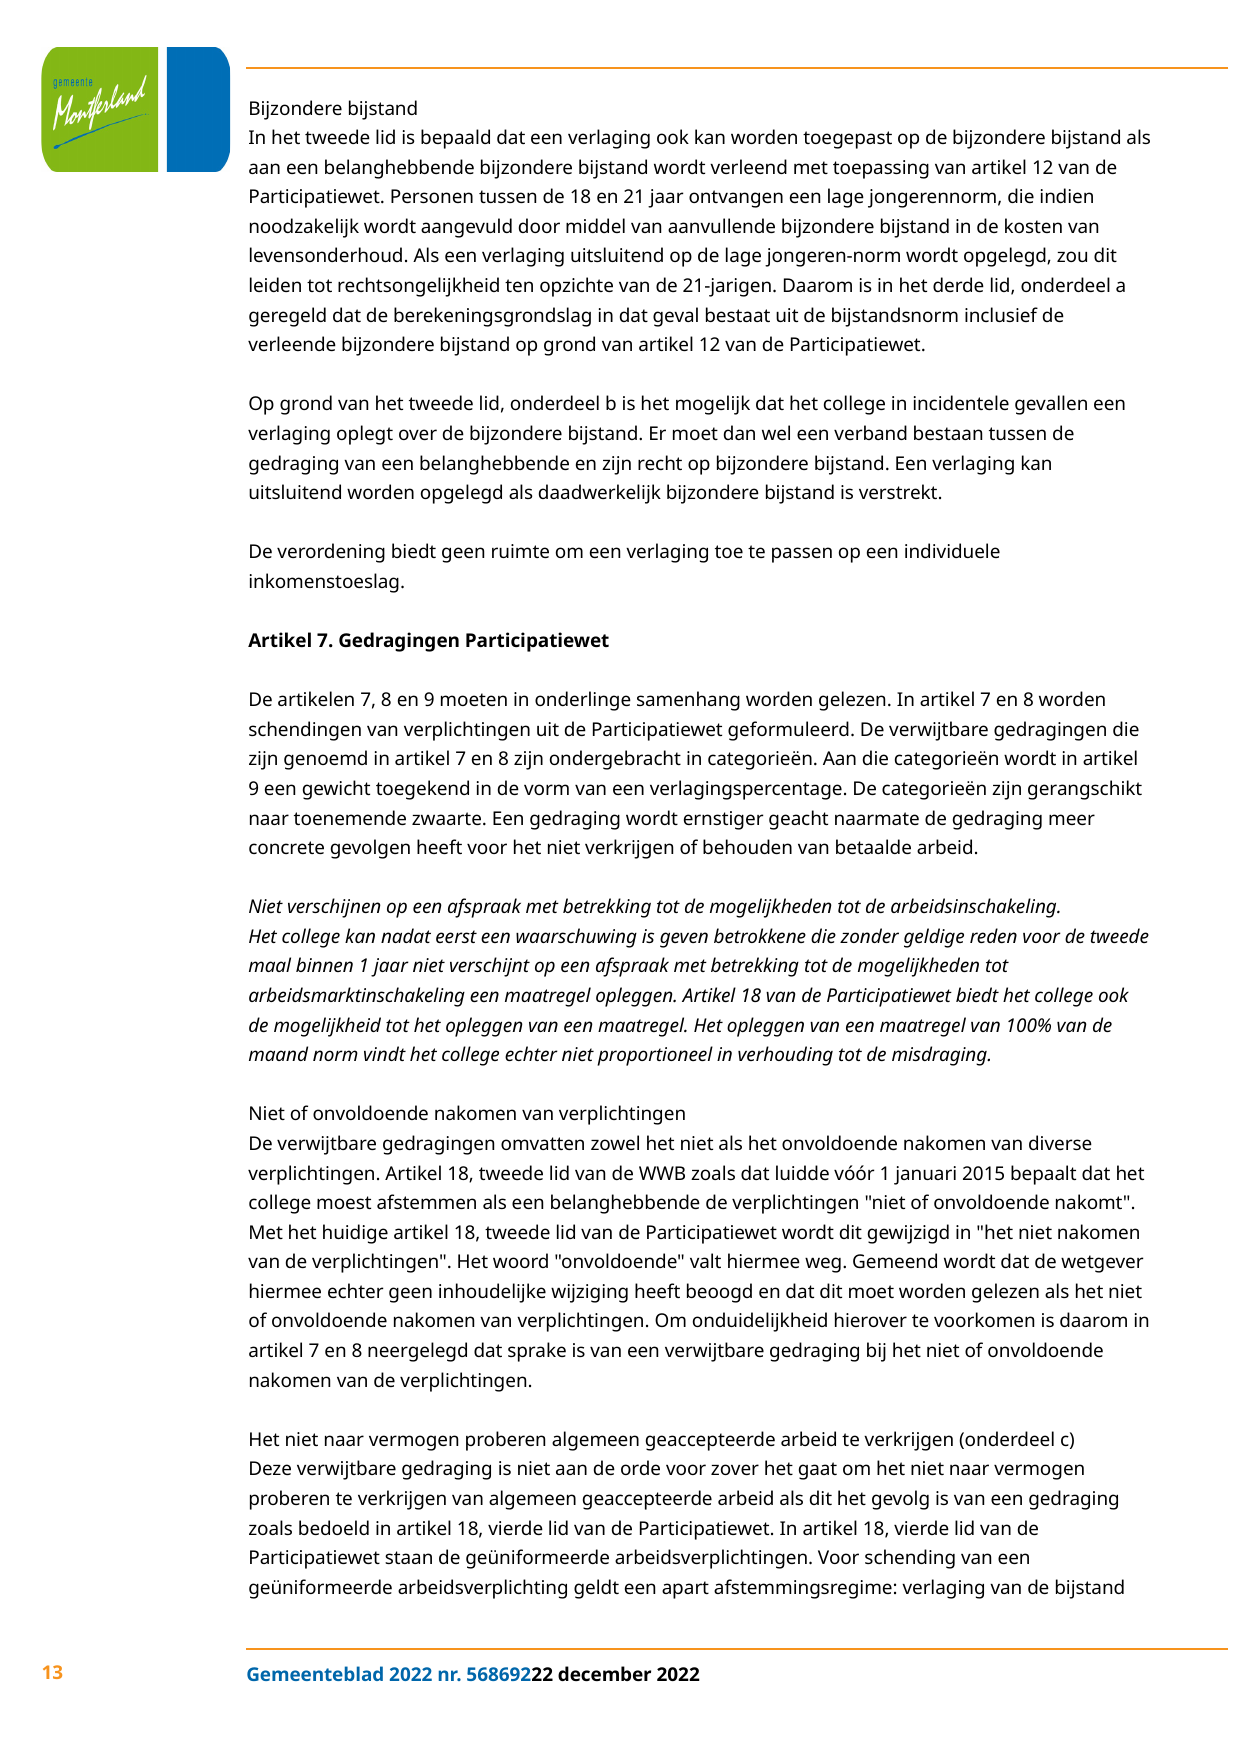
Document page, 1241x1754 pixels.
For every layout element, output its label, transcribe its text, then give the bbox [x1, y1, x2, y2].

text Op grond van het tweede lid, onderdeel b is het mogelijk dat het college in incidentele gevallen een verlaging oplegt over de bijzondere bijstand. Er moet dan wel een verband bestaan tussen de gedraging van een belanghebbende en zijn recht op bijzondere bijstand. Een verlaging kan uitsluitend worden opgelegd als daadwerkelijk bijzondere bijstand is verstrekt. [248, 391, 1152, 505]
text Het niet naar vermogen proberen algemeen geaccepteerde arbeid te verkrijgen (onderdeel c) [248, 1426, 1152, 1452]
text De verwijtbare gedragingen omvatten zowel het niet als het onvoldoende nakomen van diverse verplichtingen. Artikel 18, tweede lid van de WWB zoals dat luidde vóór 1 januari 2015 bepaalt dat het college moest afstemmen als een belanghebbende de verplichtingen "niet of onvoldoende nakomt". Met het huidige artikel 18, tweede lid van de Participatiewet wordt dit gewijzigd in "het niet nakomen van de verplichtingen". Het woord "onvoldoende" valt hiermee weg. Gemeend wordt dat de wetgever hiermee echter geen inhoudelijke wijziging heeft beoogd en dat dit moet worden gelezen als het niet of onvoldoende nakomen van verplichtingen. Om onduidelijkheid hierover te voorkomen is daarom in artikel 7 en 8 neergelegd dat sprake is van een verwijtbare gedraging bij het niet of onvoldoende nakomen van de verplichtingen. [248, 1130, 1152, 1393]
text Niet of onvoldoende nakomen van verplichtingen [248, 1101, 1152, 1126]
text De verordening biedt geen ruimte om een verlaging toe te passen op een individuele inkomenstoeslag. [248, 538, 1152, 594]
text Niet verschijnen op een afspraak met betrekking tot de mogelijkheden tot de arbeidsinschakeling. [248, 893, 1152, 919]
text Het college kan nadat eerst een waarschuwing is geven betrokkene die zonder geldige reden voor de tweede maal binnen 1 jaar niet verschijnt op een afspraak met betrekking tot de mogelijkheden tot arbeidsmarktinschakeling een maatregel opleggen. Artikel 18 van de Participatiewet biedt het college ook de mogelijkheid tot het opleggen van een maatregel. Het opleggen van een maatregel van 100% van de maand norm vindt het college echter niet proportioneel in verhouding tot de misdraging. [248, 923, 1152, 1067]
picture [41, 47, 231, 172]
text Artikel 7. Gedragingen Participatiewet [248, 627, 1152, 653]
text Deze verwijtbare gedraging is niet aan de orde voor zover het gaat om het niet naar vermogen proberen te verkrijgen van algemeen geaccepteerde arbeid als dit het gevolg is van een gedraging zoals bedoeld in artikel 18, vierde lid van de Participatiewet. In artikel 18, vierde lid van de Participatiewet staan de geüniformeerde arbeidsverplichtingen. Voor schending van een geüniformeerde arbeidsverplichting geldt een apart afstemmingsregime: verlaging van de bijstand [248, 1456, 1152, 1600]
text In het tweede lid is bepaald dat een verlaging ook kan worden toegepast op de bijzondere bijstand als aan een belanghebbende bijzondere bijstand wordt verleend met toepassing van artikel 12 van de Participatiewet. Personen tussen de 18 en 21 jaar ontvangen een lage jongerennorm, die indien noodzakelijk wordt aangevuld door middel van aanvullende bijzondere bijstand in de kosten van levensonderhoud. Als een verlaging uitsluitend op de lage jongeren-norm wordt opgelegd, zou dit leiden tot rechtsongelijkheid ten opzichte van de 21-jarigen. Daarom is in het derde lid, onderdeel a geregeld dat de berekeningsgrondslag in dat geval bestaat uit de bijstandsnorm inclusief de verleende bijzondere bijstand op grond van artikel 12 van de Participatiewet. [248, 124, 1152, 357]
text Bijzondere bijstand [248, 95, 1152, 121]
text De artikelen 7, 8 en 9 moeten in onderlinge samenhang worden gelezen. In artikel 7 en 8 worden schendingen van verplichtingen uit de Participatiewet geformuleerd. De verwijtbare gedragingen die zijn genoemd in artikel 7 en 8 zijn ondergebracht in categorieën. Aan die categorieën wordt in artikel 9 een gewicht toegekend in de vorm van een verlagingspercentage. De categorieën zijn gerangschikt naar toenemende zwaarte. Een gedraging wordt ernstiger geacht naarmate de gedraging meer concrete gevolgen heeft voor het niet verkrijgen of behouden van betaalde arbeid. [248, 686, 1152, 860]
